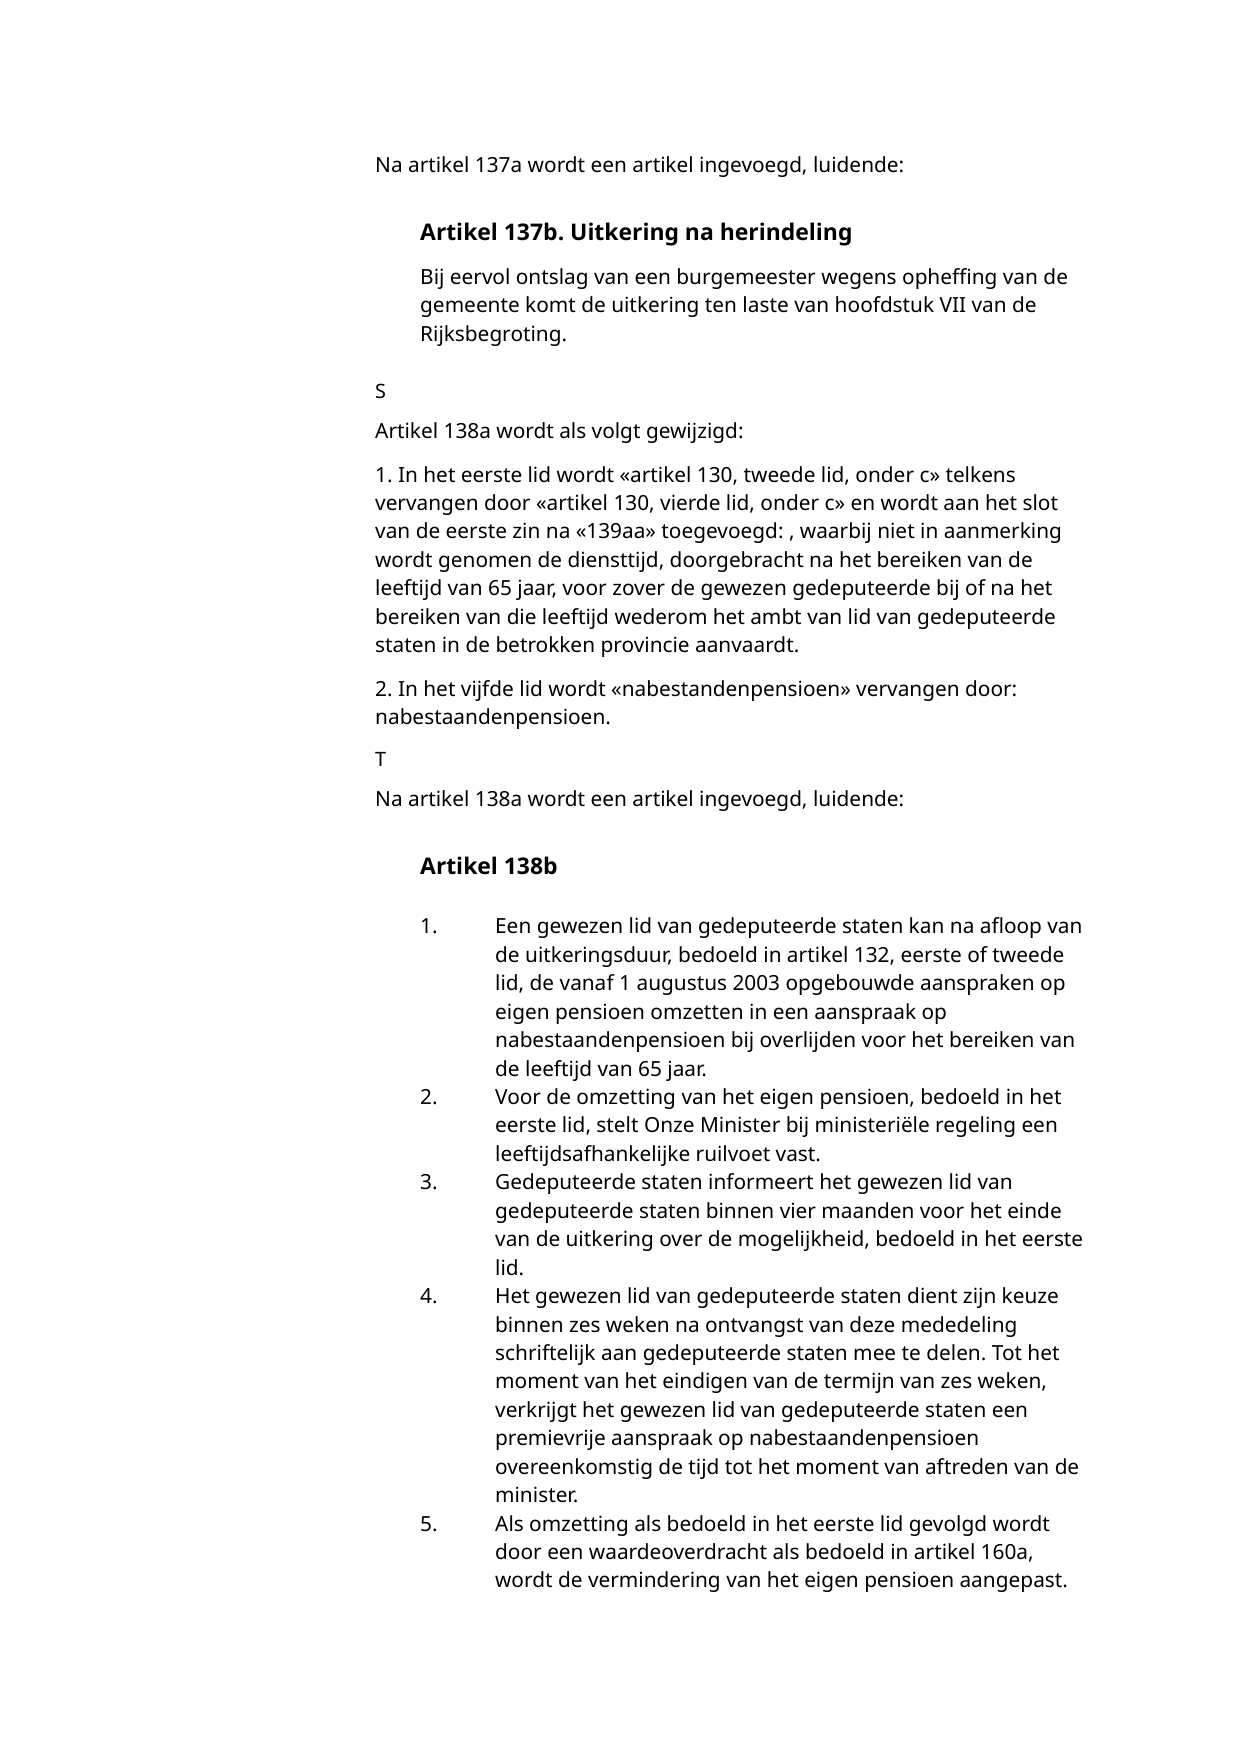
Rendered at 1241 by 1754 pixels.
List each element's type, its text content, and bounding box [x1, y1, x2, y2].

list Gedeputeerde staten informeert het gewezen lid van gedeputeerde staten binnen vier maanden voor het einde van de uitkering over de mogelijkheid, bedoeld in het eerste lid. [420, 1167, 1090, 1281]
list Voor de omzetting van het eigen pensioen, bedoeld in het eerste lid, stelt Onze Minister bij ministeriële regeling een leeftijdsafhankelijke ruilvoet vast. [420, 1082, 1090, 1167]
list Als omzetting als bedoeld in het eerste lid gevolgd wordt door een waardeoverdracht als bedoeld in artikel 160a, wordt de vermindering van het eigen pensioen aangepast. [420, 1509, 1090, 1594]
subtitle Artikel 137b. Uitkering na herindeling [420, 216, 1090, 247]
text Na artikel 138a wordt een artikel ingevoegd, luidende: [375, 784, 1090, 813]
list Het gewezen lid van gedeputeerde staten dient zijn keuze binnen zes weken na ontvangst van deze mededeling schriftelijk aan gedeputeerde staten mee te delen. Tot het moment van het eindigen van de termijn van zes weken, verkrijgt het gewezen lid van gedeputeerde staten een premievrije aanspraak op nabestaandenpensioen overeenkomstig de tijd tot het moment van aftreden van de minister. [420, 1281, 1090, 1509]
list Een gewezen lid van gedeputeerde staten kan na afloop van de uitkeringsduur, bedoeld in artikel 132, eerste of tweede lid, de vanaf 1 augustus 2003 opgebouwde aanspraken op eigen pensioen omzetten in een aanspraak op nabestaandenpensioen bij overlijden voor het bereiken van de leeftijd van 65 jaar. [420, 912, 1090, 1082]
text Na artikel 137a wordt een artikel ingevoegd, luidende: [375, 150, 1090, 178]
text 1. In het eerste lid wordt «artikel 130, tweede lid, onder c» telkens vervangen door «artikel 130, vierde lid, onder c» en wordt aan het slot van de eerste zin na «139aa» toegevoegd: , waarbij niet in aanmerking wordt genomen de diensttijd, doorgebracht na het bereiken van de leeftijd van 65 jaar, voor zover de gewezen gedeputeerde bij of na het bereiken van die leeftijd wederom het ambt van lid van gedeputeerde staten in de betrokken provincie aanvaardt. [375, 460, 1090, 659]
text 2. In het vijfde lid wordt «nabestandenpensioen» vervangen door: nabestaandenpensioen. [375, 674, 1090, 731]
subtitle Artikel 138b [420, 850, 1090, 882]
text S [375, 377, 1090, 404]
text Artikel 138a wordt als volgt gewijzigd: [375, 416, 1090, 445]
text T [375, 746, 1090, 773]
text Bij eervol ontslag van een burgemeester wegens opheffing van de gemeente komt de uitkering ten laste van hoofdstuk VII van de Rijksbegroting. [420, 262, 1090, 347]
